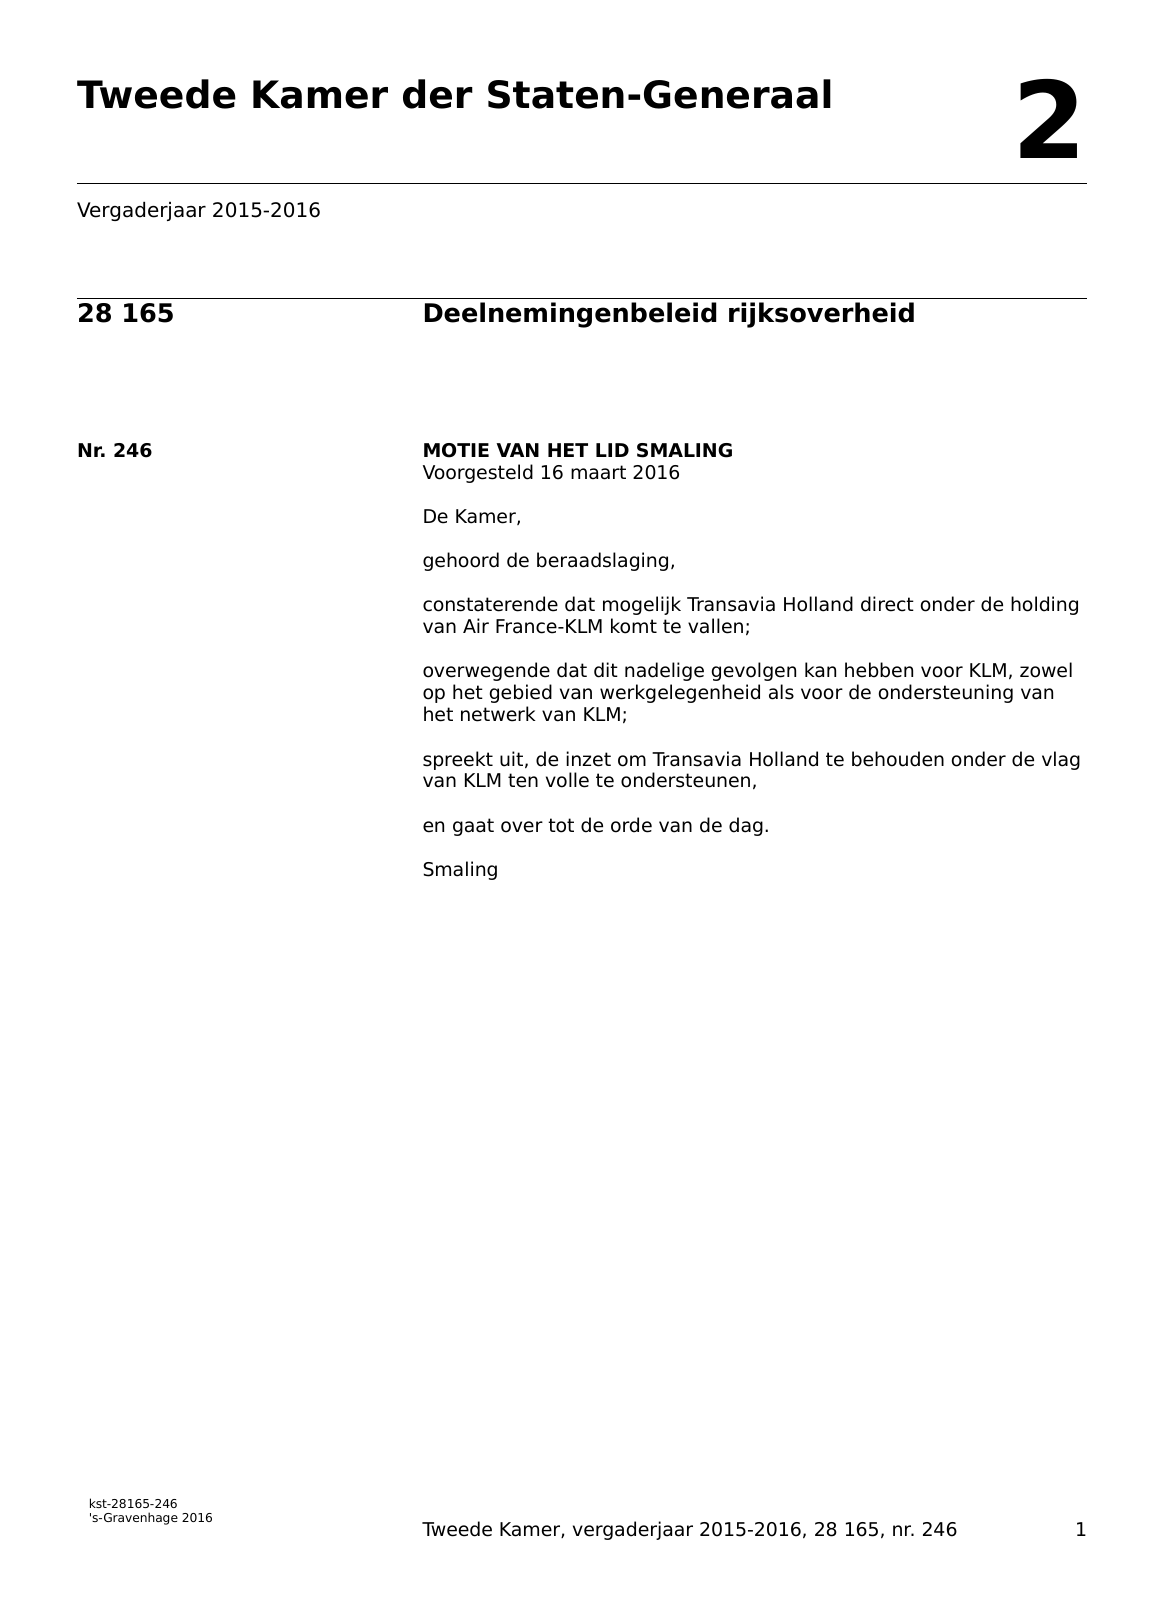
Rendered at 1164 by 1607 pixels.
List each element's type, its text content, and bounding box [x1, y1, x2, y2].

text Smaling [422, 859, 1087, 881]
text overwegende dat dit nadelige gevolgen kan hebben voor KLM, zowel op het gebied van werkgelegenheid als voor de ondersteuning van het netwerk van KLM; [422, 660, 1087, 726]
table_cell Vergaderjaar 2015-2016 [77, 184, 1087, 298]
text gehoord de beraadslaging, [422, 550, 1087, 572]
text constaterende dat mogelijk Transavia Holland direct onder de holding van Air France-KLM komt te vallen; [422, 594, 1087, 638]
subtitle 28 165 Deelnemingenbeleid rijksoverheid [77, 299, 1087, 329]
text 's-Gravenhage 2016 [88, 1511, 323, 1525]
text Voorgesteld 16 maart 2016 [422, 462, 1087, 484]
subtitle Nr. 246 MOTIE VAN HET LID SMALING [77, 440, 1087, 462]
text kst-28165-246 [88, 1497, 323, 1511]
text spreekt uit, de inzet om Transavia Holland te behouden onder de vlag van KLM ten volle te ondersteunen, [422, 748, 1087, 792]
text en gaat over tot de orde van de dag. [422, 814, 1087, 837]
table_header Tweede Kamer der Staten-Generaal [77, 59, 886, 183]
table_header 2 [886, 59, 1087, 183]
text De Kamer, [422, 506, 1087, 528]
